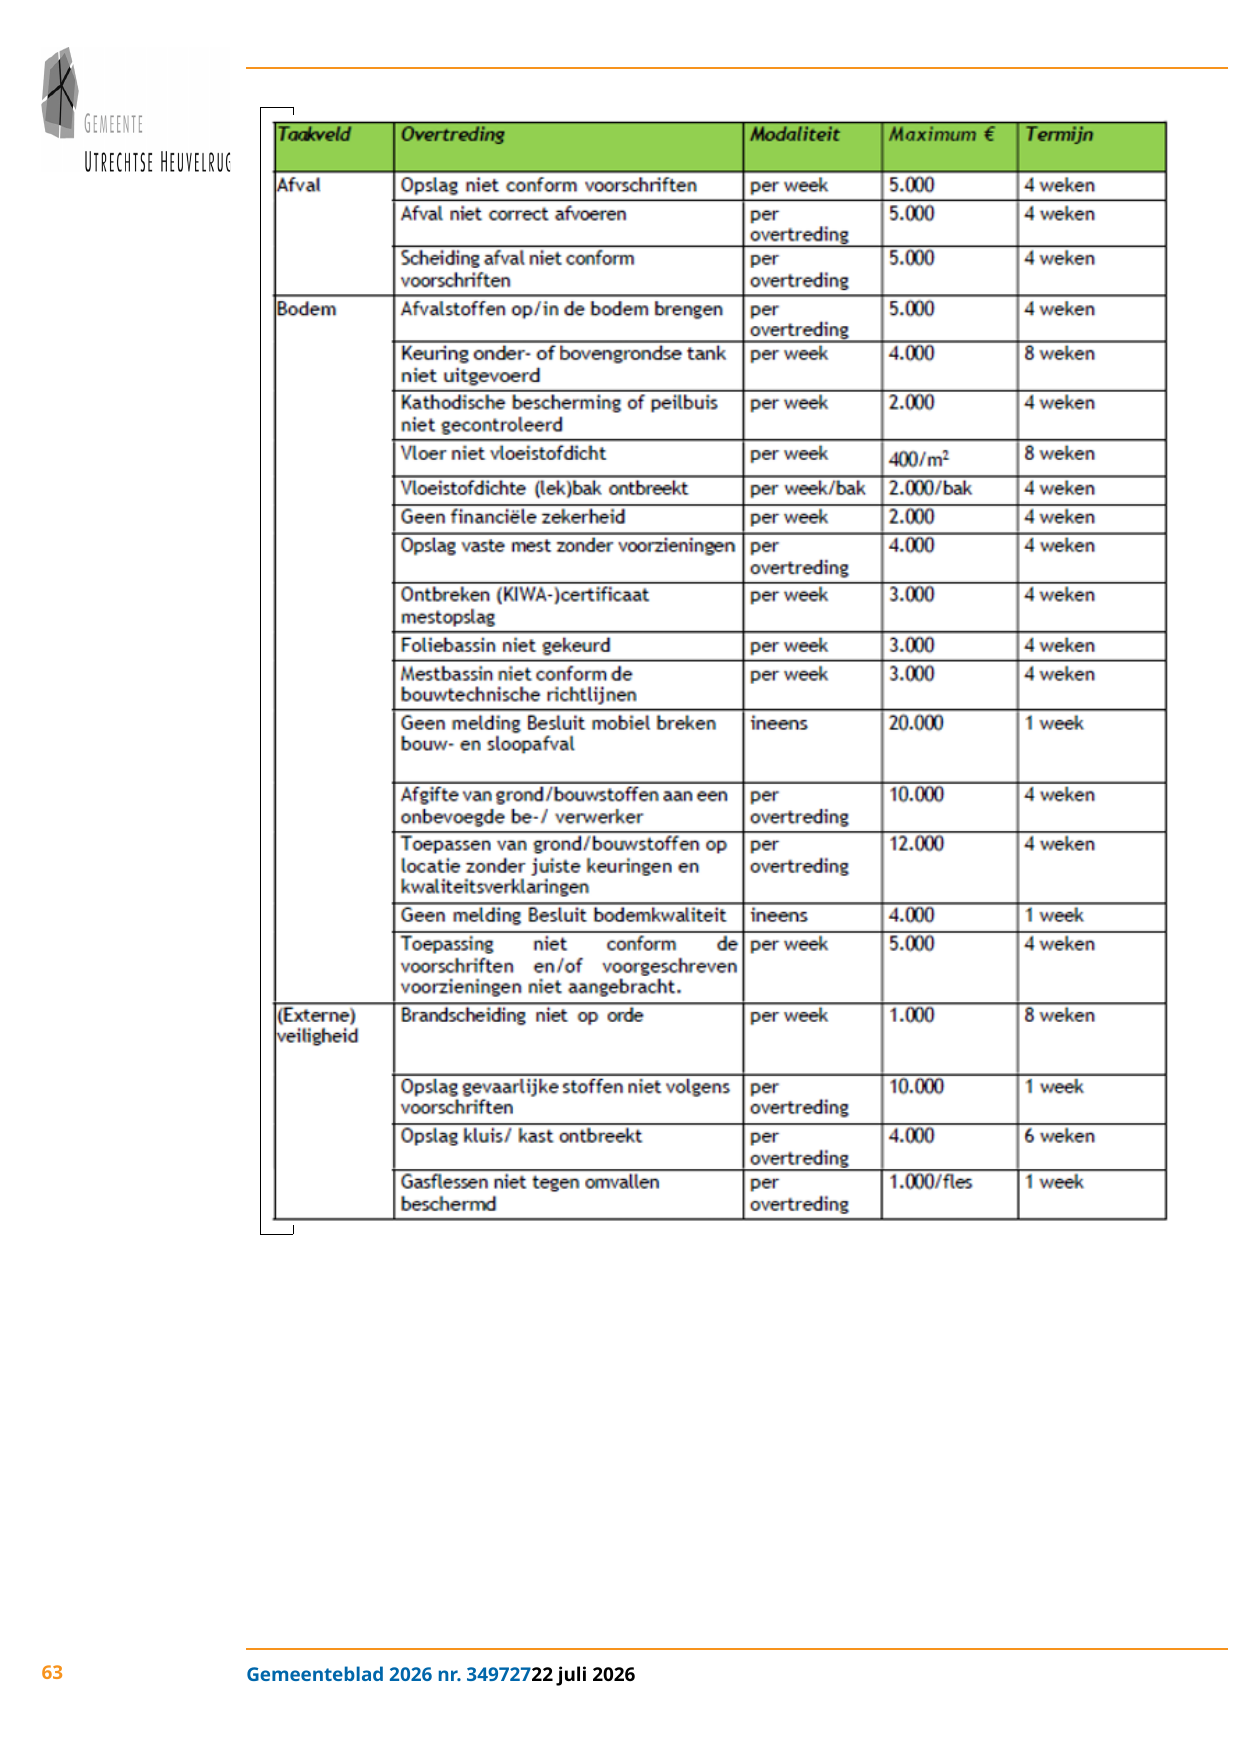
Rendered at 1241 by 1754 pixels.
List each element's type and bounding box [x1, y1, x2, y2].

picture [41, 47, 231, 172]
picture [268, 115, 1173, 1225]
